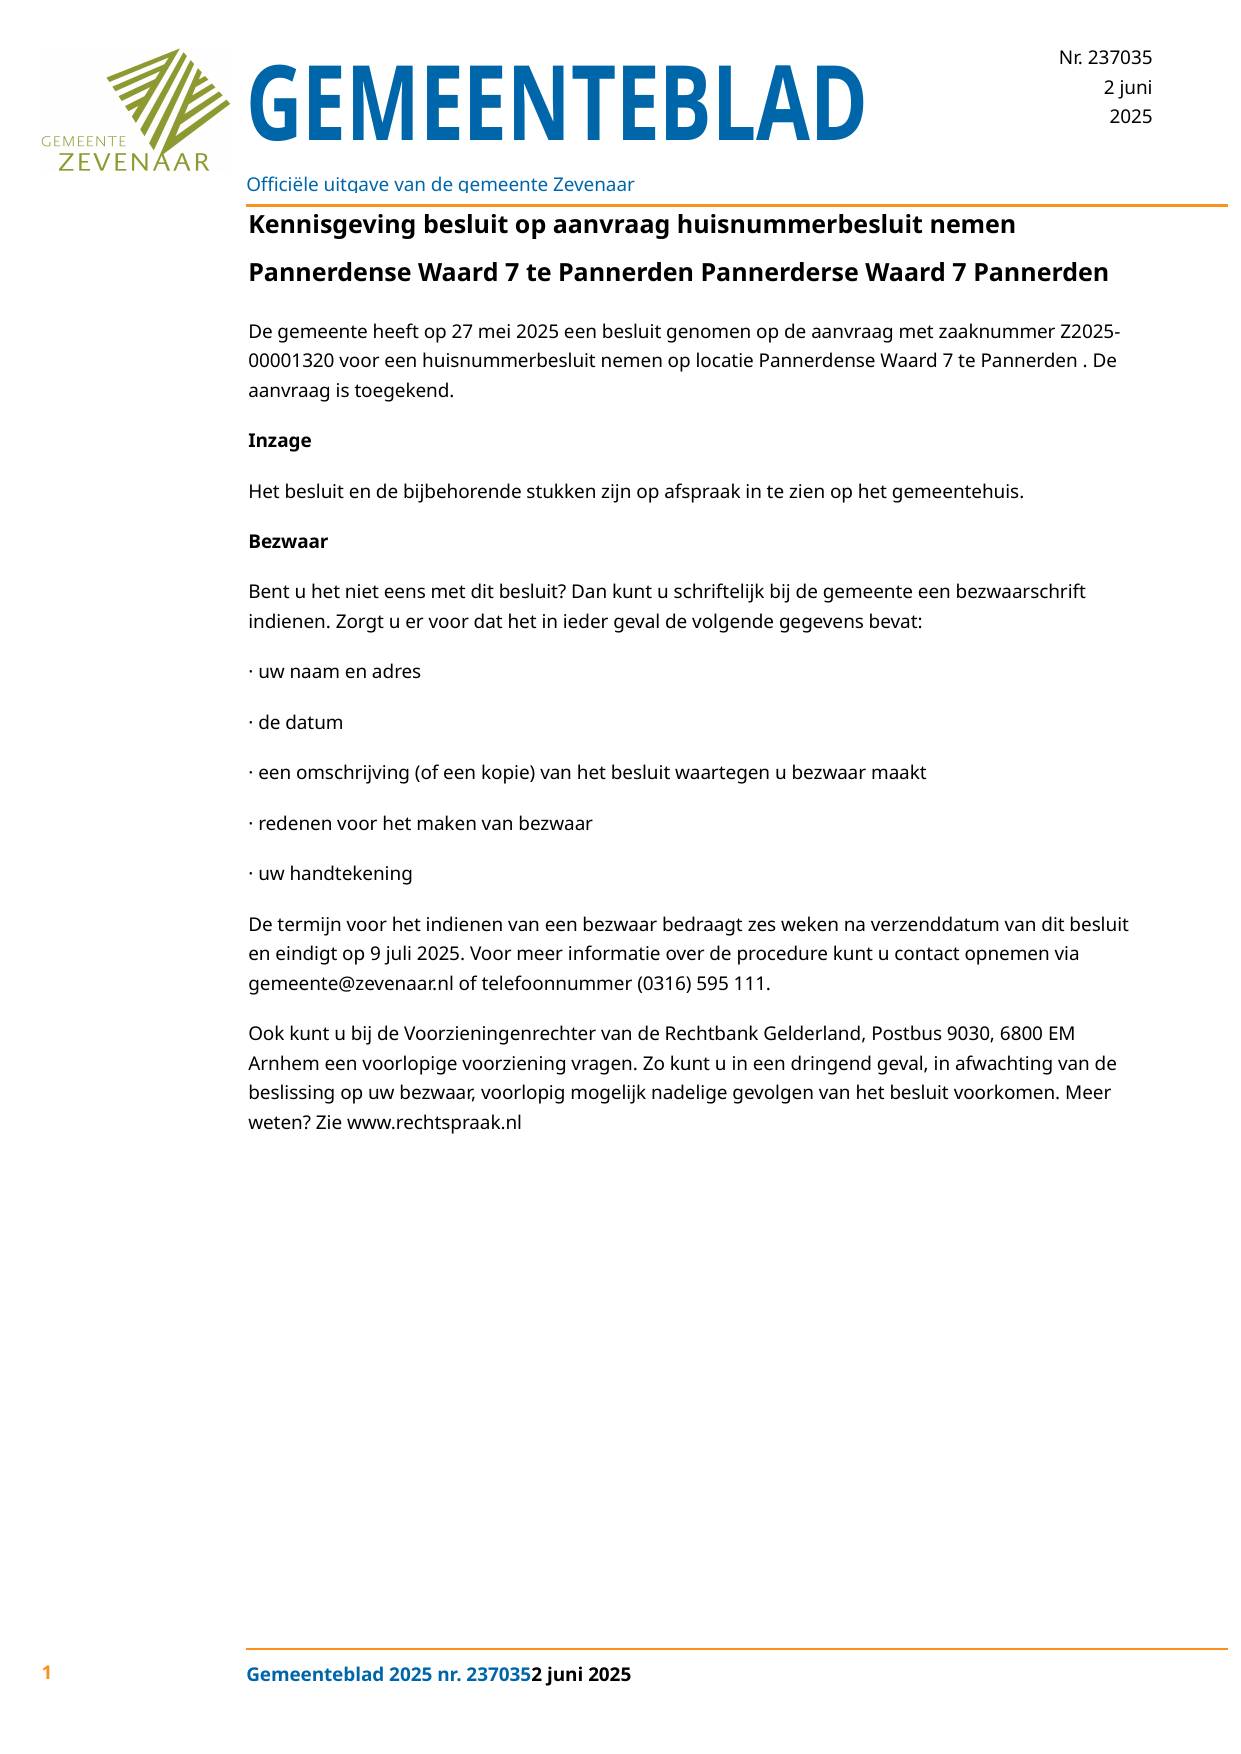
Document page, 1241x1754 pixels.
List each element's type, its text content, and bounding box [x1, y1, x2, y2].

text · de datum [248, 709, 1152, 735]
text · redenen voor het maken van bezwaar [248, 810, 1152, 836]
text Bent u het niet eens met dit besluit? Dan kunt u schriftelijk bij de gemeente een bezwaarschrift indienen. Zorgt u er voor dat het in ieder geval de volgende gegevens bevat: [248, 579, 1152, 634]
text · uw naam en adres [248, 659, 1152, 684]
text Het besluit en de bijbehorende stukken zijn op afspraak in te zien op het gemeentehuis. [248, 478, 1152, 504]
text Ook kunt u bij de Voorzieningenrechter van de Rechtbank Gelderland, Postbus 9030, 6800 EM Arnhem een voorlopige voorziening vragen. Zo kunt u in een dringend geval, in afwachting van de beslissing op uw bezwaar, voorlopig mogelijk nadelige gevolgen van het besluit voorkomen. Meer weten? Zie www.rechtspraak.nl [248, 1020, 1152, 1135]
text De termijn voor het indienen van een bezwaar bedraagt zes weken na verzenddatum van dit besluit en eindigt op 9 juli 2025. Voor meer informatie over de procedure kunt u contact opnemen via gemeente@zevenaar.nl of telefoonnummer (0316) 595 111. [248, 911, 1152, 996]
text Bezwaar [248, 528, 1152, 554]
text Kennisgeving besluit op aanvraag huisnummerbesluit nemen Pannerdense Waard 7 te Pannerden Pannerderse Waard 7 Pannerden [248, 207, 1152, 288]
text De gemeente heeft op 27 mei 2025 een besluit genomen op de aanvraag met zaaknummer Z2025-00001320 voor een huisnummerbesluit nemen op locatie Pannerdense Waard 7 te Pannerden . De aanvraag is toegekend. [248, 318, 1152, 403]
text Inzage [248, 427, 1152, 453]
text · uw handtekening [248, 860, 1152, 886]
text · een omschrijving (of een kopie) van het besluit waartegen u bezwaar maakt [248, 759, 1152, 785]
picture [41, 47, 231, 172]
